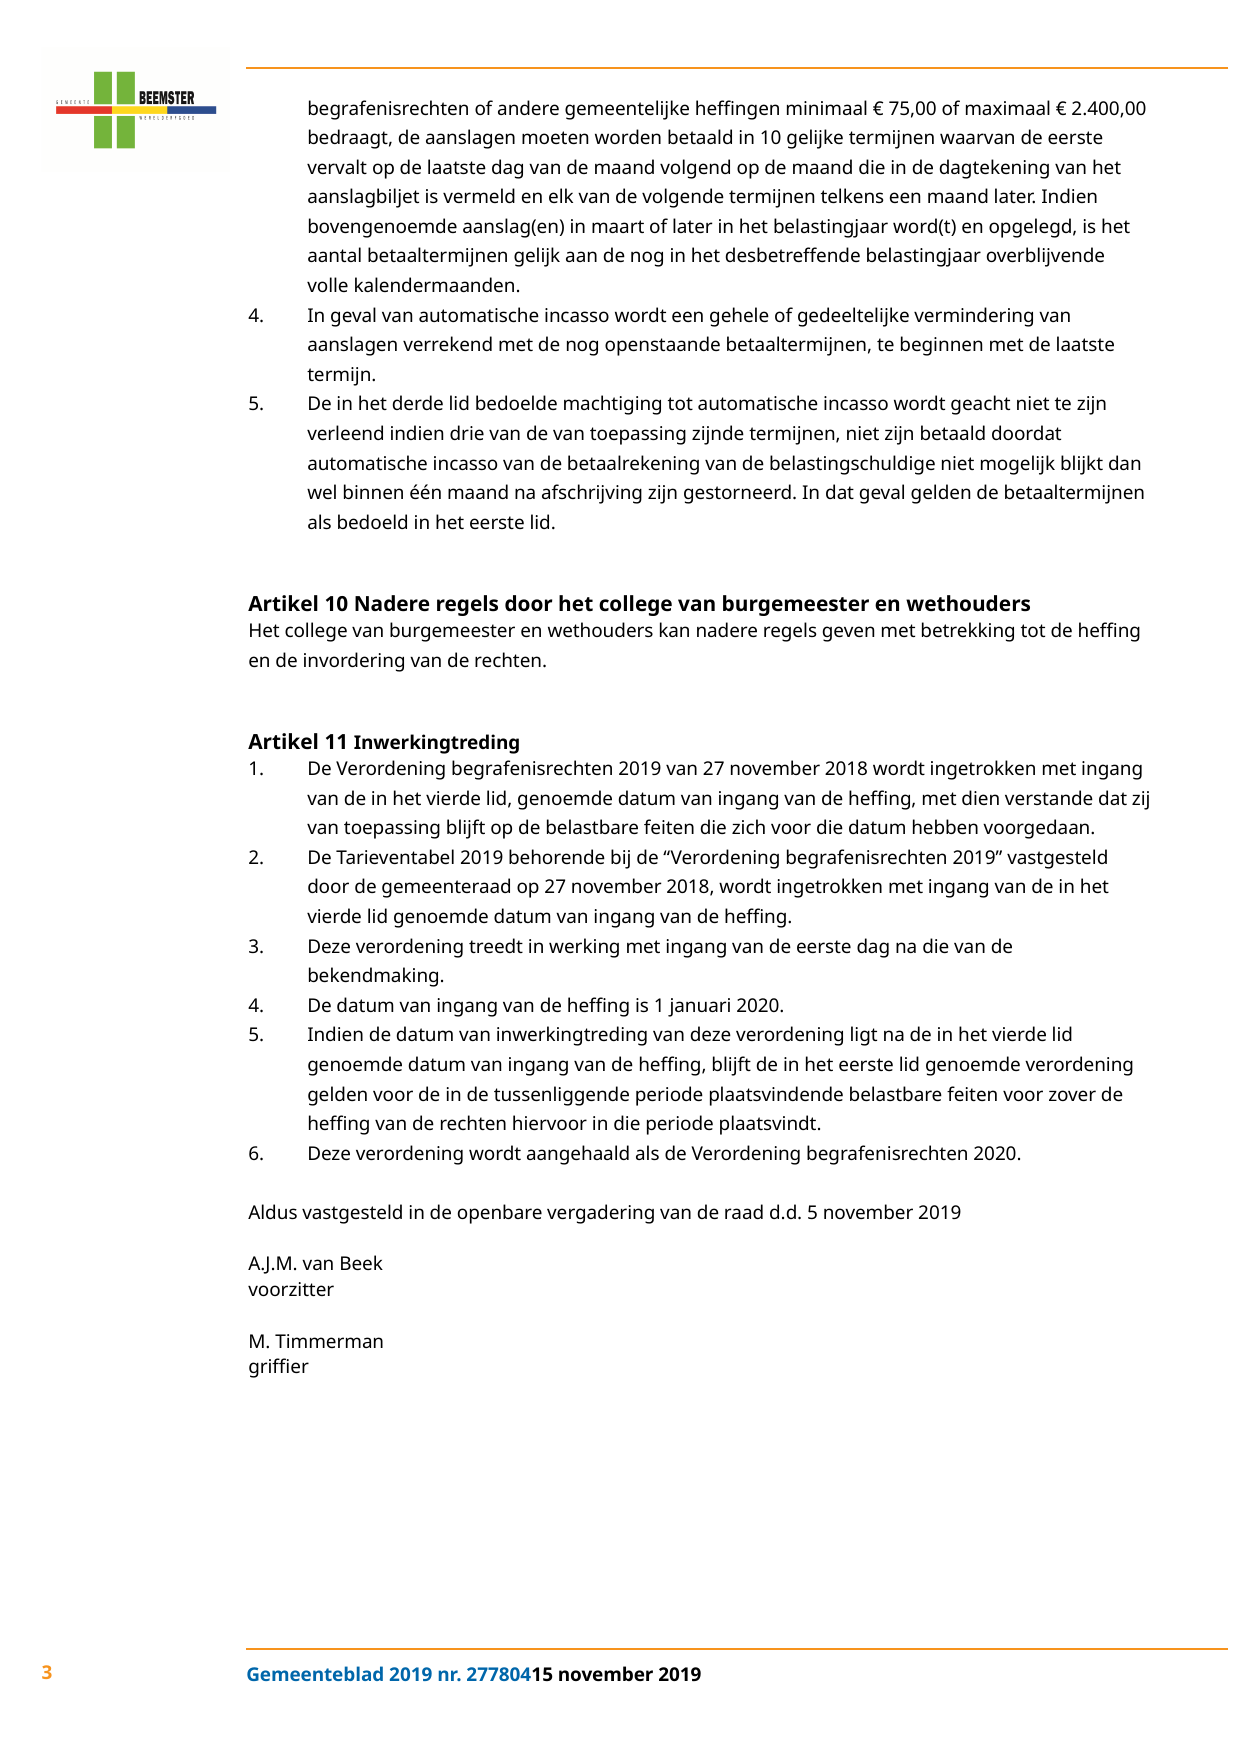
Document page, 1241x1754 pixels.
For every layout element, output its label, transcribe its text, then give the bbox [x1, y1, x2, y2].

list Deze verordening wordt aangehaald als de Verordening begrafenisrechten 2020. [248, 1140, 1152, 1166]
text Artikel 11 Inwerkingtreding [248, 727, 1152, 755]
text voorzitter [248, 1276, 1152, 1302]
list De Verordening begrafenisrechten 2019 van 27 november 2018 wordt ingetrokken met ingang van de in het vierde lid, genoemde datum van ingang van de heffing, met dien verstande dat zij van toepassing blijft op de belastbare feiten die zich voor die datum hebben voorgedaan. [248, 755, 1152, 840]
list De in het derde lid bedoelde machtiging tot automatische incasso wordt geacht niet te zijn verleend indien drie van de van toepassing zijnde termijnen, niet zijn betaald doordat automatische incasso van de betaalrekening van de belastingschuldige niet mogelijk blijkt dan wel binnen één maand na afschrijving zijn gestorneerd. In dat geval gelden de betaaltermijnen als bedoeld in het eerste lid. [248, 391, 1152, 535]
list begrafenisrechten of andere gemeentelijke heffingen minimaal € 75,00 of maximaal € 2.400,00 bedraagt, de aanslagen moeten worden betaald in 10 gelijke termijnen waarvan de eerste vervalt op de laatste dag van de maand volgend op de maand die in de dagtekening van het aanslagbiljet is vermeld en elk van de volgende termijnen telkens een maand later. Indien bovengenoemde aanslag(en) in maart of later in het belastingjaar word(t) en opgelegd, is het aantal betaaltermijnen gelijk aan de nog in het desbetreffende belastingjaar overblijvende volle kalendermaanden. [248, 95, 1152, 298]
text Het college van burgemeester en wethouders kan nadere regels geven met betrekking tot de heffing en de invordering van de rechten. [248, 617, 1152, 673]
list De Tarieventabel 2019 behorende bij de “Verordening begrafenisrechten 2019” vastgesteld door de gemeenteraad op 27 november 2018, wordt ingetrokken met ingang van de in het vierde lid genoemde datum van ingang van de heffing. [248, 844, 1152, 929]
list Deze verordening treedt in werking met ingang van de eerste dag na die van de bekendmaking. [248, 933, 1152, 988]
list De datum van ingang van de heffing is 1 januari 2020. [248, 992, 1152, 1018]
text Artikel 10 Nadere regels door het college van burgemeester en wethouders [248, 589, 1152, 617]
text M. Timmerman [248, 1328, 1152, 1353]
list Indien de datum van inwerkingtreding van deze verordening ligt na de in het vierde lid genoemde datum van ingang van de heffing, blijft de in het eerste lid genoemde verordening gelden voor de in de tussenliggende periode plaatsvindende belastbare feiten voor zover de heffing van de rechten hiervoor in die periode plaatsvindt. [248, 1022, 1152, 1136]
picture [41, 47, 231, 172]
text A.J.M. van Beek [248, 1251, 1152, 1276]
text griffier [248, 1353, 1152, 1379]
text Aldus vastgesteld in de openbare vergadering van de raad d.d. 5 november 2019 [248, 1199, 1152, 1225]
list In geval van automatische incasso wordt een gehele of gedeeltelijke vermindering van aanslagen verrekend met de nog openstaande betaaltermijnen, te beginnen met de laatste termijn. [248, 302, 1152, 387]
